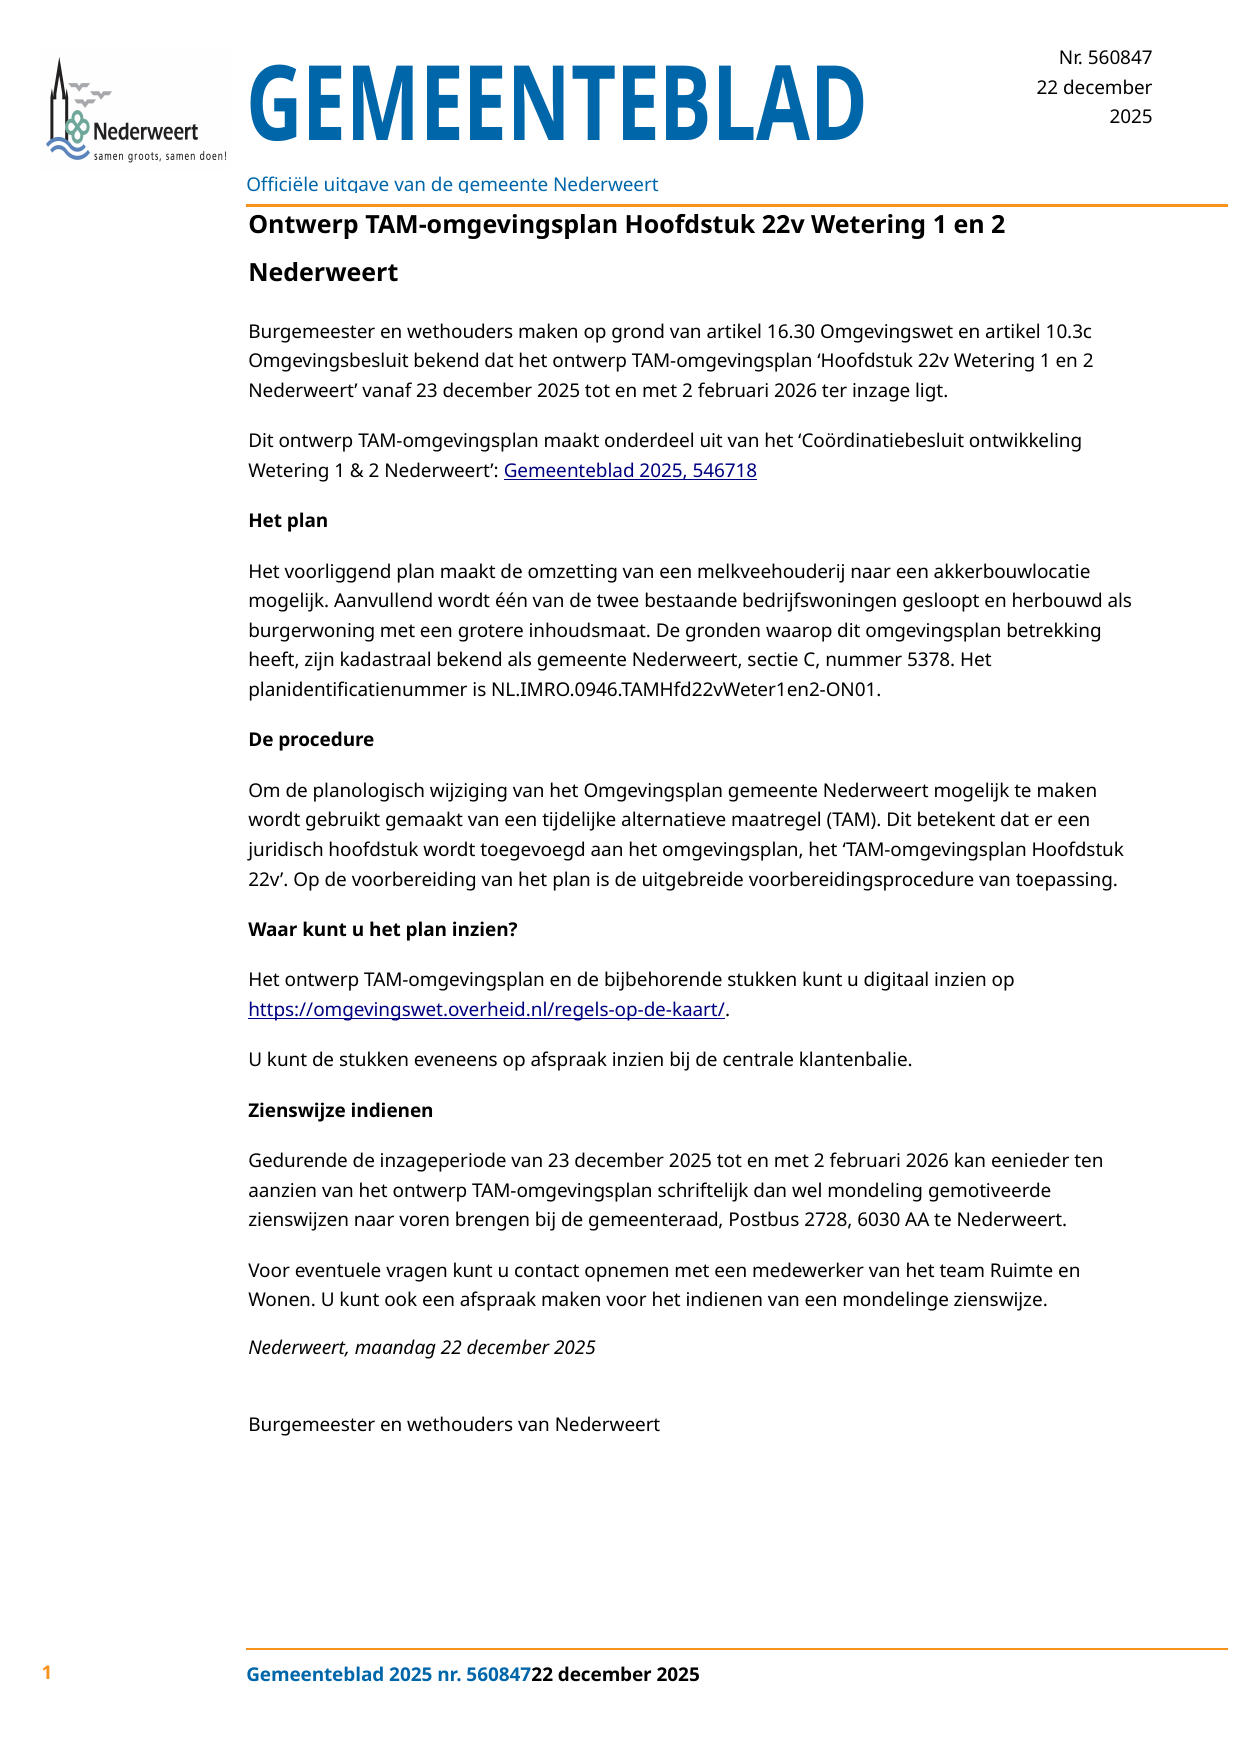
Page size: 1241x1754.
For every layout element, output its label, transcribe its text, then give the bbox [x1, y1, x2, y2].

text Waar kunt u het plan inzien? [248, 916, 1152, 942]
text De procedure [248, 727, 1152, 752]
text Nederweert, maandag 22 december 2025 [248, 1334, 1152, 1360]
text Het plan [248, 507, 1152, 533]
text Burgemeester en wethouders van Nederweert [248, 1412, 1152, 1437]
text Zienswijze indienen [248, 1097, 1152, 1123]
text Dit ontwerp TAM-omgevingsplan maakt onderdeel uit van het ‘Coördinatiebesluit ontwikkeling Wetering 1 & 2 Nederweert’: Gemeenteblad 2025, 546718 [248, 427, 1152, 483]
picture [41, 47, 231, 172]
text Gedurende de inzageperiode van 23 december 2025 tot en met 2 februari 2026 kan eenieder ten aanzien van het ontwerp TAM-omgevingsplan schriftelijk dan wel mondeling gemotiveerde zienswijzen naar voren brengen bij de gemeenteraad, Postbus 2728, 6030 AA te Nederweert. [248, 1147, 1152, 1232]
text Voor eventuele vragen kunt u contact opnemen met een medewerker van het team Ruimte en Wonen. U kunt ook een afspraak maken voor het indienen van een mondelinge zienswijze. [248, 1257, 1152, 1312]
text Ontwerp TAM-omgevingsplan Hoofdstuk 22v Wetering 1 en 2 Nederweert [248, 207, 1152, 288]
text Burgemeester en wethouders maken op grond van artikel 16.30 Omgevingswet en artikel 10.3c Omgevingsbesluit bekend dat het ontwerp TAM-omgevingsplan ‘Hoofdstuk 22v Wetering 1 en 2 Nederweert’ vanaf 23 december 2025 tot en met 2 februari 2026 ter inzage ligt. [248, 318, 1152, 403]
text Het ontwerp TAM-omgevingsplan en de bijbehorende stukken kunt u digitaal inzien op https://omgevingswet.overheid.nl/regels-op-de-kaart/. [248, 967, 1152, 1022]
text Om de planologisch wijziging van het Omgevingsplan gemeente Nederweert mogelijk te maken wordt gebruikt gemaakt van een tijdelijke alternatieve maatregel (TAM). Dit betekent dat er een juridisch hoofdstuk wordt toegevoegd aan het omgevingsplan, het ‘TAM-omgevingsplan Hoofdstuk 22v’. Op de voorbereiding van het plan is de uitgebreide voorbereidingsprocedure van toepassing. [248, 777, 1152, 892]
text U kunt de stukken eveneens op afspraak inzien bij de centrale klantenbalie. [248, 1047, 1152, 1072]
text Het voorliggend plan maakt de omzetting van een melkveehouderij naar een akkerbouwlocatie mogelijk. Aanvullend wordt één van de twee bestaande bedrijfswoningen gesloopt en herbouwd als burgerwoning met een grotere inhoudsmaat. De gronden waarop dit omgevingsplan betrekking heeft, zijn kadastraal bekend als gemeente Nederweert, sectie C, nummer 5378. Het planidentificatienummer is NL.IMRO.0946.TAMHfd22vWeter1en2-ON01. [248, 558, 1152, 702]
